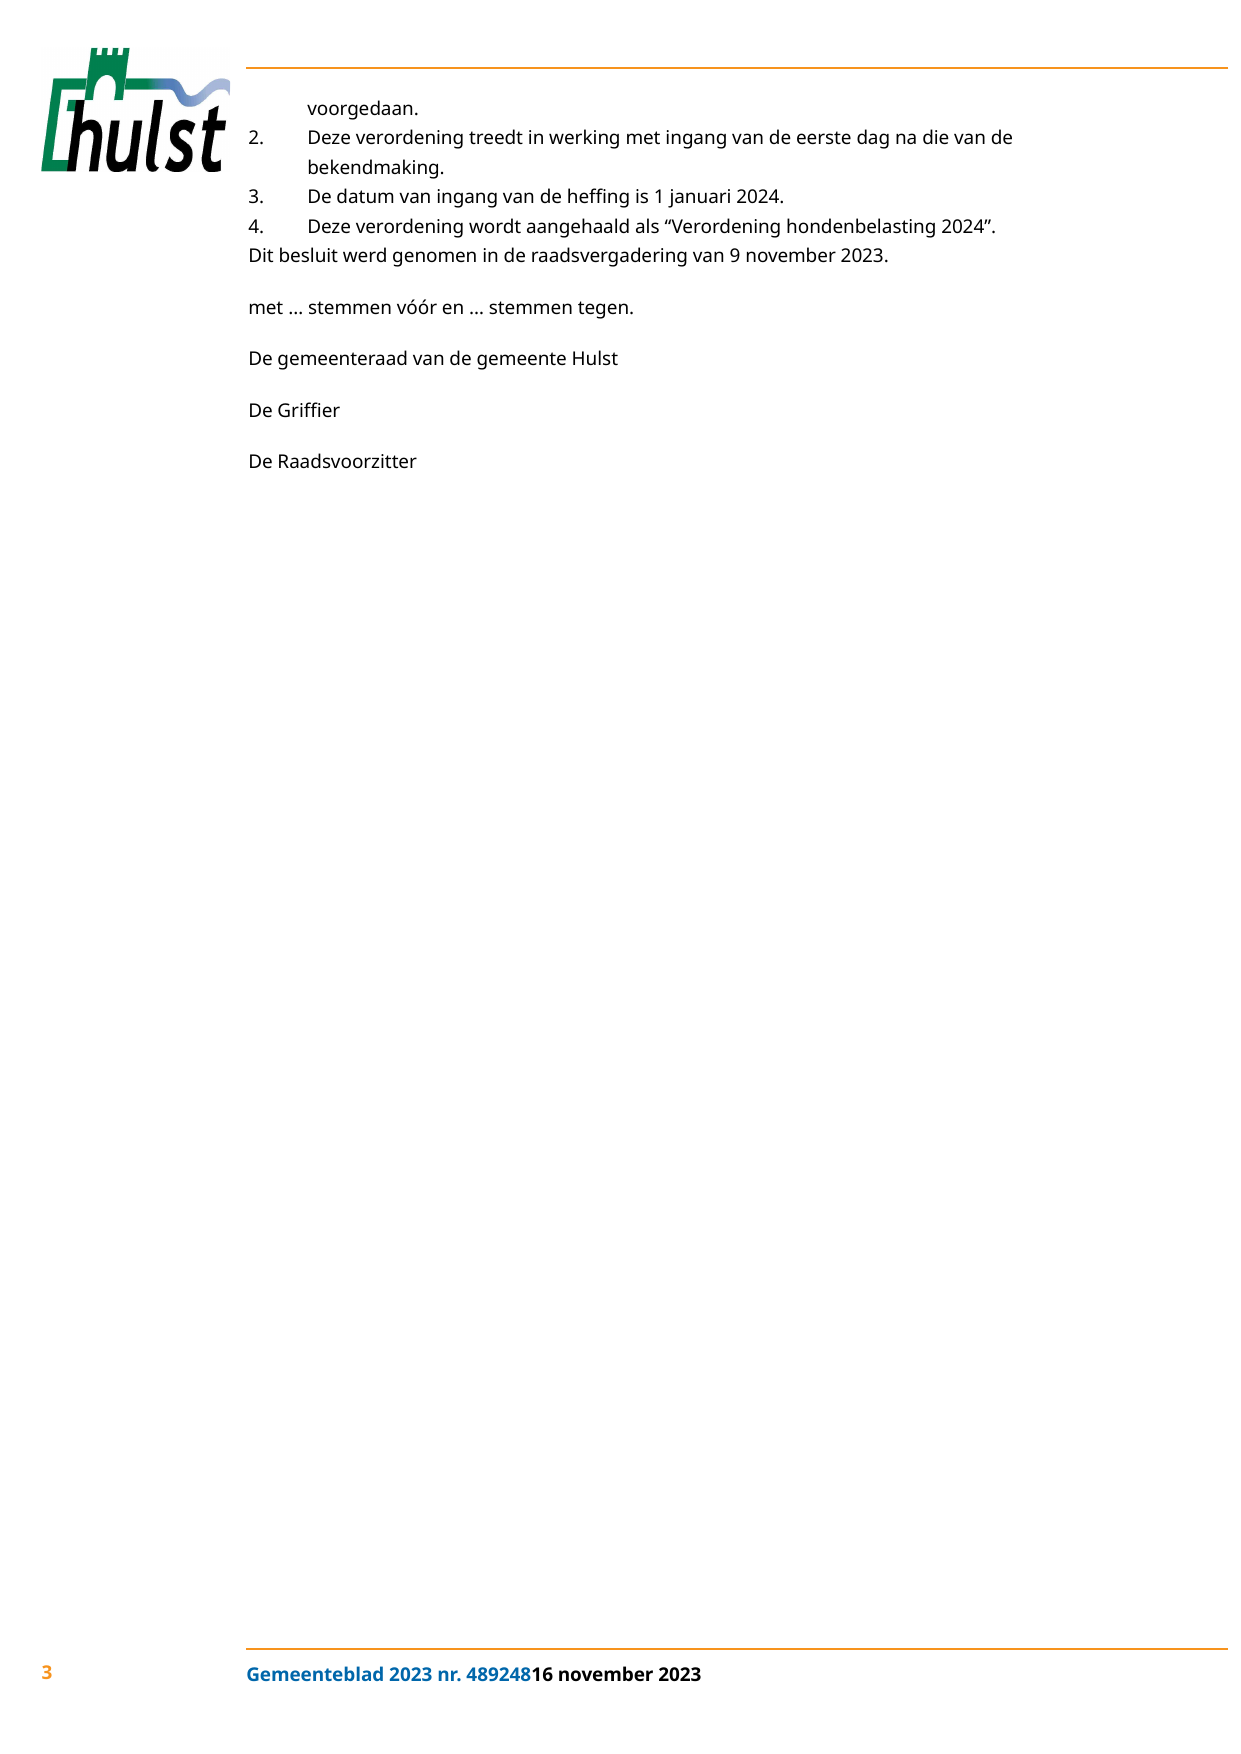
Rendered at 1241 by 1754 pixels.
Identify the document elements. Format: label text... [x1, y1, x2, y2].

text Dit besluit werd genomen in de raadsvergadering van 9 november 2023. [248, 243, 1152, 268]
list Deze verordening treedt in werking met ingang van de eerste dag na die van de bekendmaking. [248, 124, 1152, 180]
list De datum van ingang van de heffing is 1 januari 2024. [248, 183, 1152, 209]
text De Raadsvoorzitter [248, 448, 1152, 474]
text De gemeenteraad van de gemeente Hulst [248, 346, 1152, 371]
picture [41, 47, 231, 172]
text De Griffier [248, 397, 1152, 423]
text met … stemmen vóór en … stemmen tegen. [248, 294, 1152, 320]
list voorgedaan. [248, 95, 1152, 121]
list Deze verordening wordt aangehaald als “Verordening hondenbelasting 2024”. [248, 213, 1152, 239]
